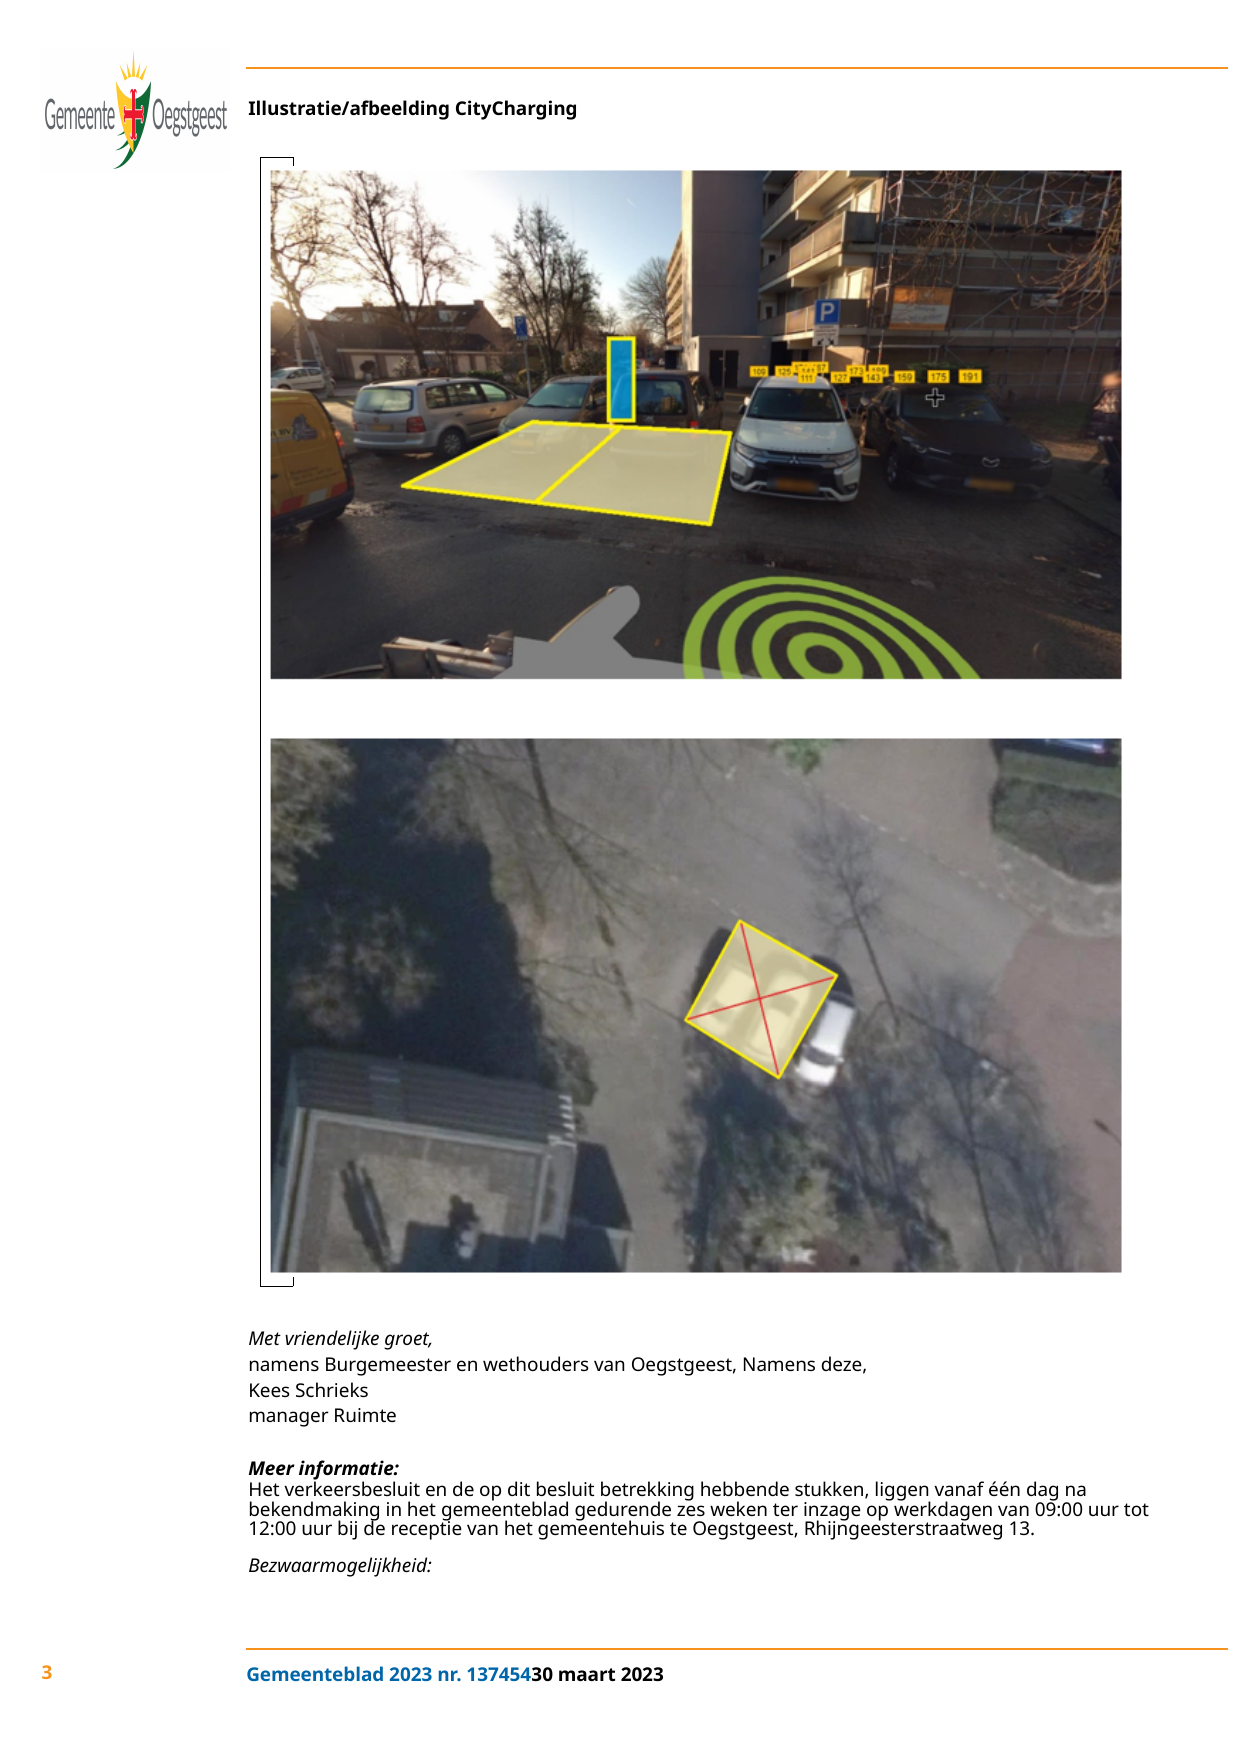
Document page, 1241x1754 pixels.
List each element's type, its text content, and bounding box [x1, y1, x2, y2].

text manager Ruimte [248, 1403, 1152, 1428]
picture [41, 47, 231, 172]
text Met vriendelijke groet, [248, 1325, 1152, 1351]
text Bezwaarmogelijkheid: [248, 1557, 1152, 1576]
text namens Burgemeester en wethouders van Oegstgeest, Namens deze, [248, 1351, 1152, 1377]
text Illustratie/afbeelding CityCharging [248, 95, 1152, 121]
text Het verkeersbesluit en de op dit besluit betrekking hebbende stukken, liggen vanaf één dag na bekendmaking in het gemeenteblad gedurende zes weken ter inzage op werkdagen van 09:00 uur tot 12:00 uur bij de receptie van het gemeentehuis te Oegstgeest, Rhijngeesterstraatweg 13. [248, 1481, 1152, 1539]
text Meer informatie: [248, 1456, 1152, 1481]
text Kees Schrieks [248, 1377, 1152, 1403]
picture [268, 166, 1125, 1277]
